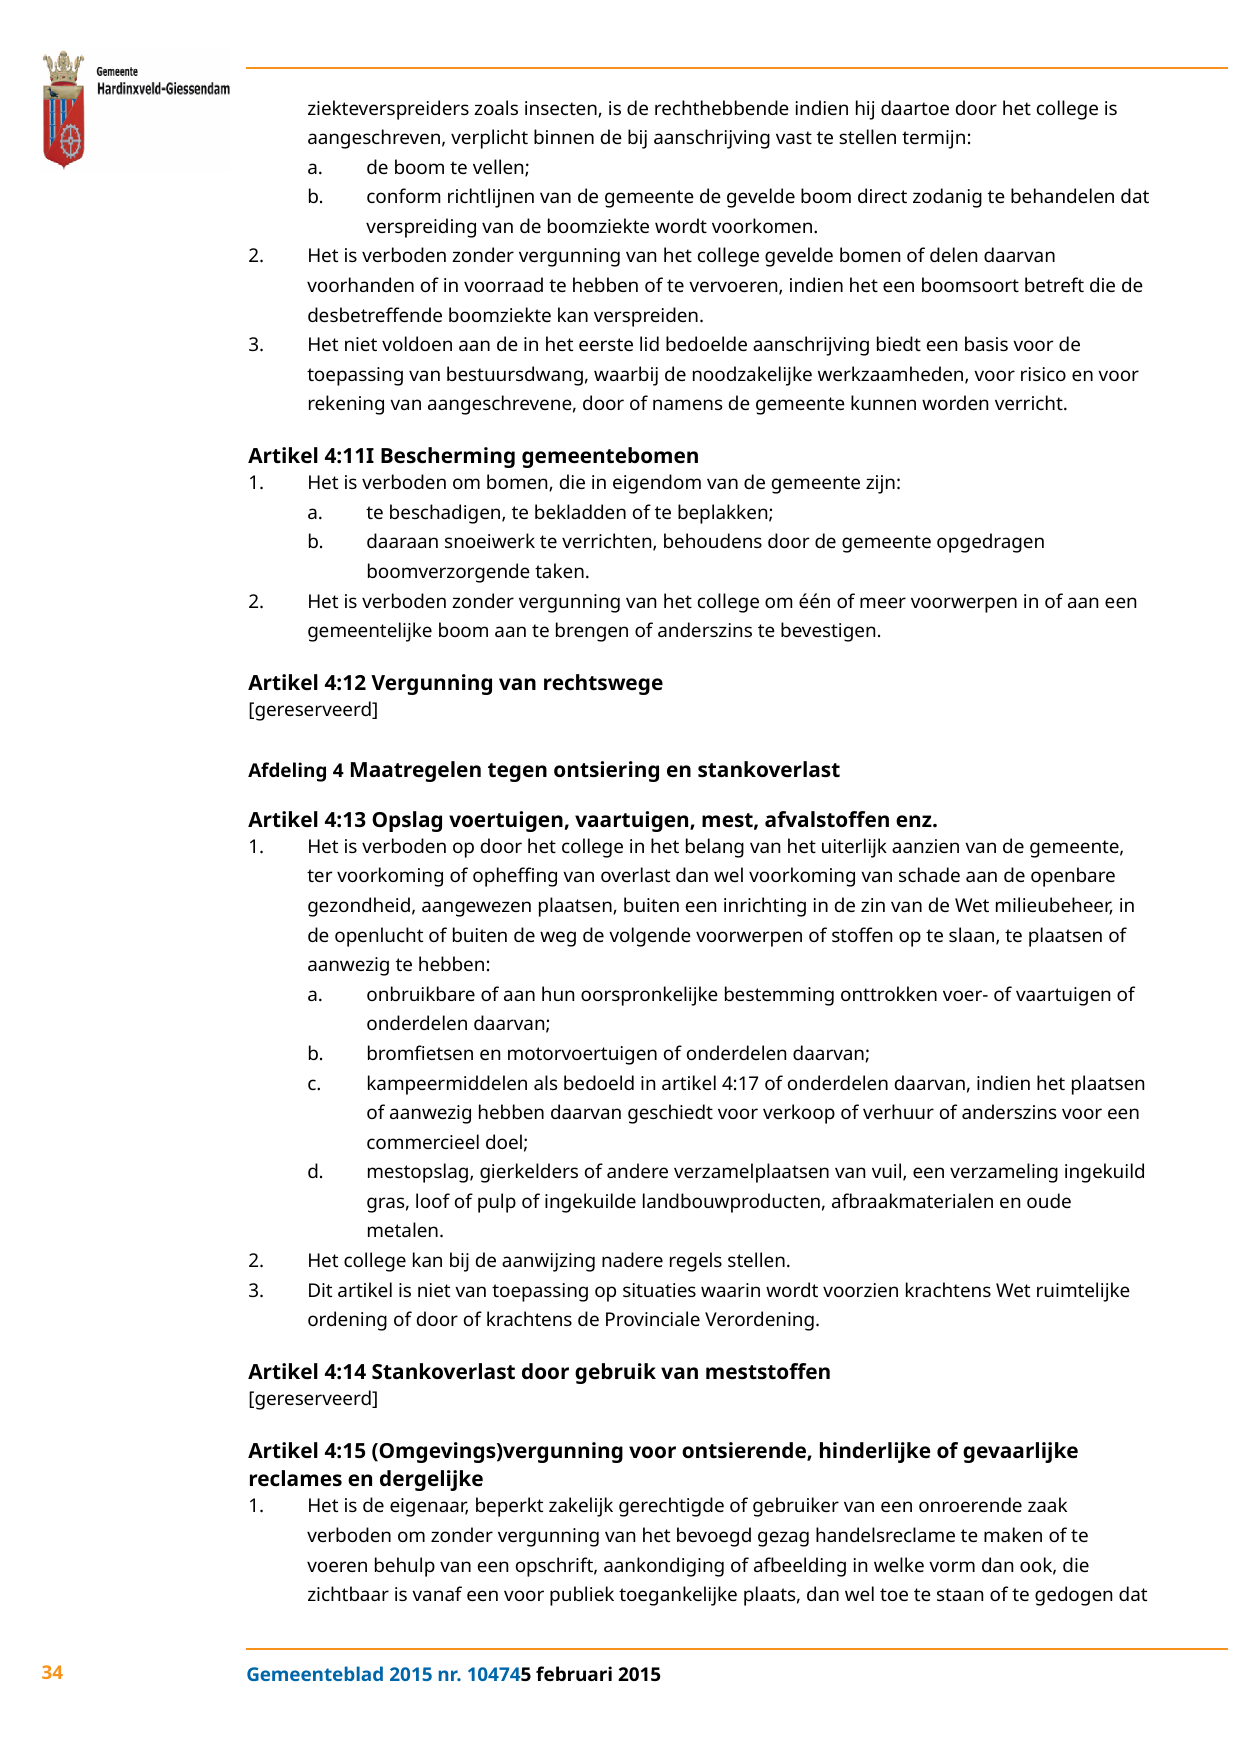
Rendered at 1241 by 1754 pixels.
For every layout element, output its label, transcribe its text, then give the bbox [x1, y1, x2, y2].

text Artikel 4:13 Opslag voertuigen, vaartuigen, mest, afvalstoffen enz. [248, 805, 1152, 833]
list daaraan snoeiwerk te verrichten, behoudens door de gemeente opgedragen boomverzorgende taken. [307, 529, 1152, 584]
list conform richtlijnen van de gemeente de gevelde boom direct zodanig te behandelen dat verspreiding van de boomziekte wordt voorkomen. [307, 183, 1152, 239]
picture [41, 47, 231, 172]
text Artikel 4:12 Vergunning van rechtswege [248, 668, 1152, 696]
list Het is verboden zonder vergunning van het college gevelde bomen of delen daarvan voorhanden of in voorraad te hebben of te vervoeren, indien het een boomsoort betreft die de desbetreffende boomziekte kan verspreiden. [248, 243, 1152, 328]
list Het niet voldoen aan de in het eerste lid bedoelde aanschrijving biedt een basis voor de toepassing van bestuursdwang, waarbij de noodzakelijke werkzaamheden, voor risico en voor rekening van aangeschrevene, door of namens de gemeente kunnen worden verricht. [248, 331, 1152, 416]
text [gereserveerd] [248, 696, 1152, 722]
list de boom te vellen; [307, 154, 1152, 180]
text [gereserveerd] [248, 1385, 1152, 1411]
list Het is verboden om bomen, die in eigendom van de gemeente zijn: [248, 469, 1152, 495]
text Artikel 4:14 Stankoverlast door gebruik van meststoffen [248, 1357, 1152, 1385]
text Artikel 4:11I Bescherming gemeentebomen [248, 441, 1152, 469]
list te beschadigen, te bekladden of te beplakken; [307, 499, 1152, 525]
list Het is verboden op door het college in het belang van het uiterlijk aanzien van de gemeente, ter voorkoming of opheffing van overlast dan wel voorkoming van schade aan de openbare gezondheid, aangewezen plaatsen, buiten een inrichting in de zin van de Wet milieubeheer, in de openlucht of buiten de weg de volgende voorwerpen of stoffen op te slaan, te plaatsen of aanwezig te hebben: [248, 833, 1152, 977]
list mestopslag, gierkelders of andere verzamelplaatsen van vuil, een verzameling ingekuild gras, loof of pulp of ingekuilde landbouwproducten, afbraakmaterialen en oude metalen. [307, 1158, 1152, 1243]
list Het college kan bij de aanwijzing nadere regels stellen. [248, 1247, 1152, 1273]
text Artikel 4:15 (Omgevings)vergunning voor ontsierende, hinderlijke of gevaarlijke reclames en dergelijke [248, 1436, 1152, 1493]
list ziekteverspreiders zoals insecten, is de rechthebbende indien hij daartoe door het college is aangeschreven, verplicht binnen de bij aanschrijving vast te stellen termijn: [248, 95, 1152, 150]
list Het is verboden zonder vergunning van het college om één of meer voorwerpen in of aan een gemeentelijke boom aan te brengen of anderszins te bevestigen. [248, 588, 1152, 643]
list onbruikbare of aan hun oorspronkelijke bestemming onttrokken voer- of vaartuigen of onderdelen daarvan; [307, 981, 1152, 1036]
list Het is de eigenaar, beperkt zakelijk gerechtigde of gebruiker van een onroerende zaak verboden om zonder vergunning van het bevoegd gezag handelsreclame te maken of te voeren behulp van een opschrift, aankondiging of afbeelding in welke vorm dan ook, die zichtbaar is vanaf een voor publiek toegankelijke plaats, dan wel toe te staan of te gedogen dat [248, 1493, 1152, 1607]
text Afdeling 4 Maatregelen tegen ontsiering en stankoverlast [248, 755, 1152, 784]
list bromfietsen en motorvoertuigen of onderdelen daarvan; [307, 1040, 1152, 1066]
list Dit artikel is niet van toepassing op situaties waarin wordt voorzien krachtens Wet ruimtelijke ordening of door of krachtens de Provinciale Verordening. [248, 1277, 1152, 1332]
list kampeermiddelen als bedoeld in artikel 4:17 of onderdelen daarvan, indien het plaatsen of aanwezig hebben daarvan geschiedt voor verkoop of verhuur of anderszins voor een commercieel doel; [307, 1070, 1152, 1155]
